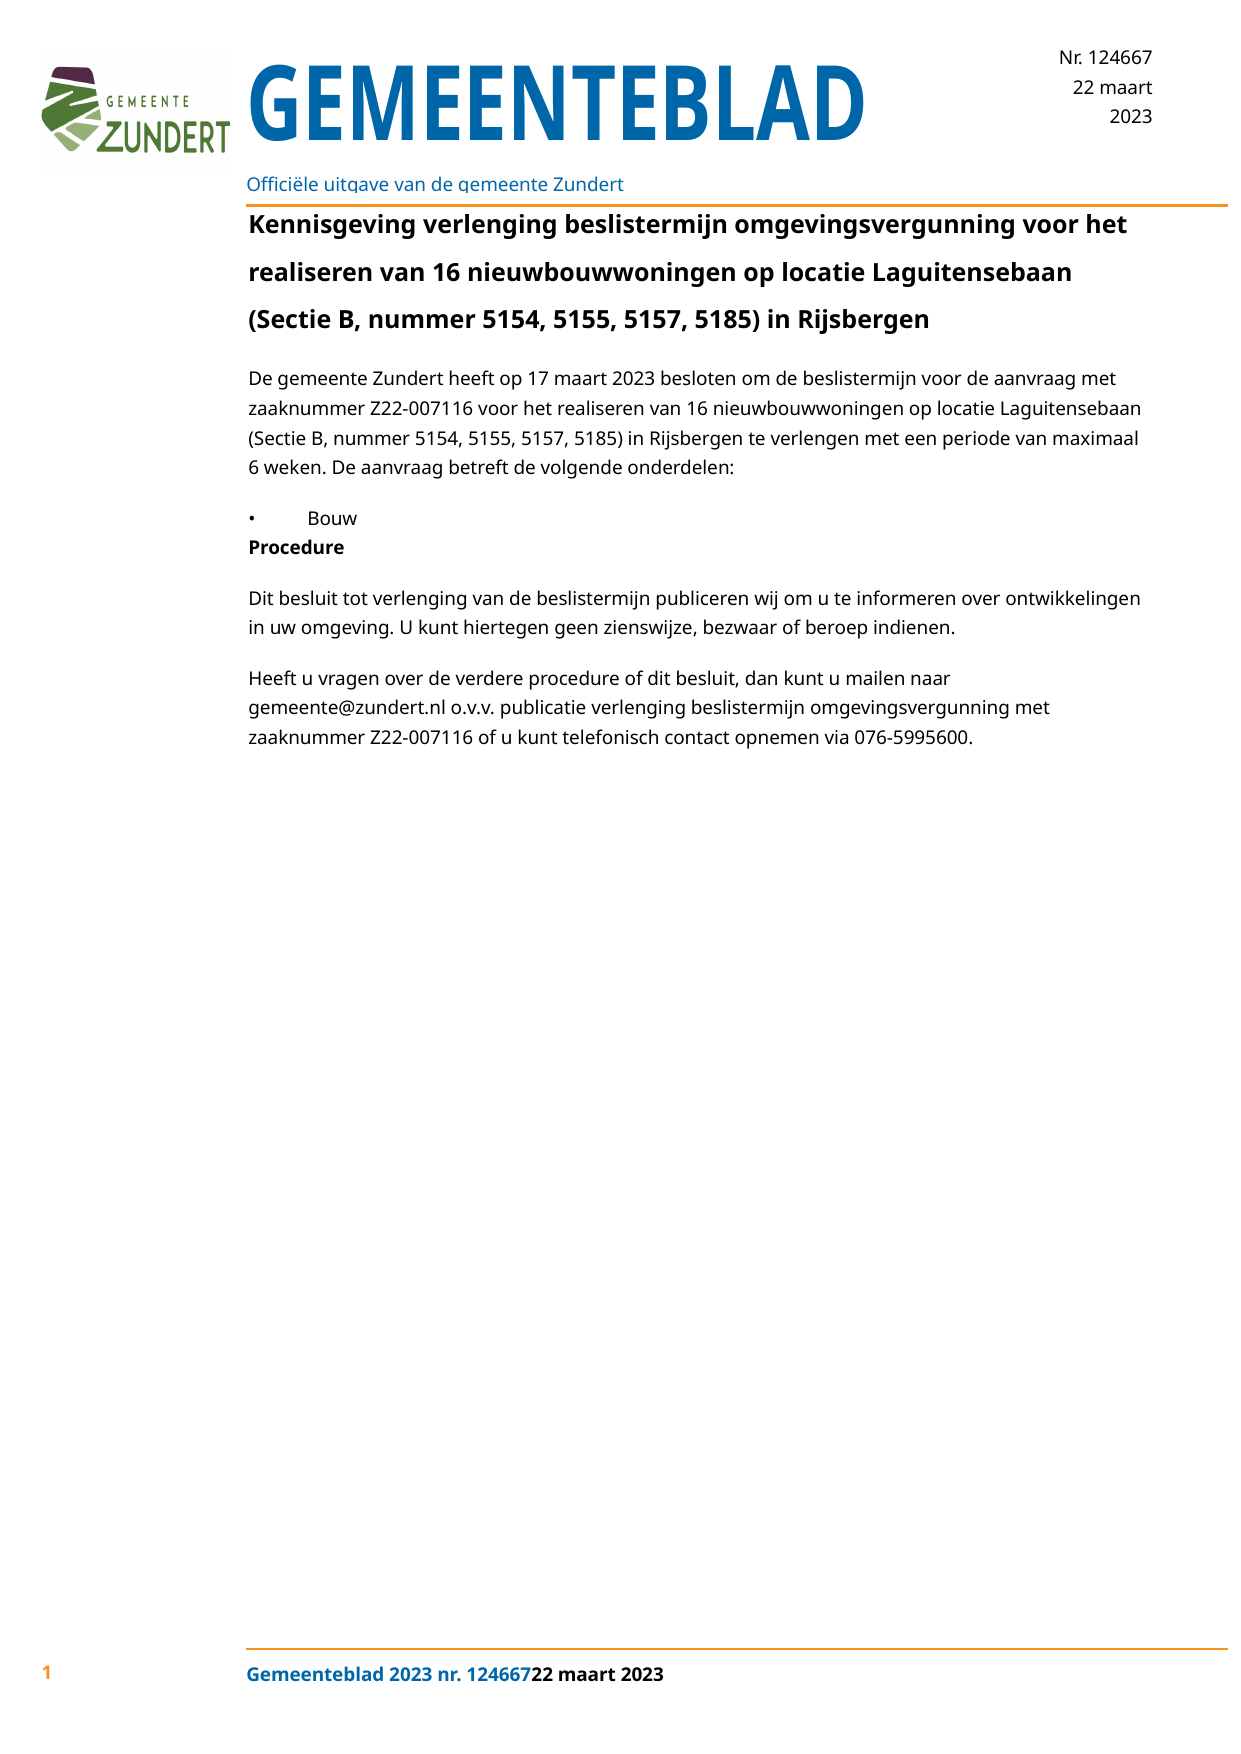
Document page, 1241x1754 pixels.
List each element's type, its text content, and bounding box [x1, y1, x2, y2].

text De gemeente Zundert heeft op 17 maart 2023 besloten om de beslistermijn voor de aanvraag met zaaknummer Z22-007116 voor het realiseren van 16 nieuwbouwwoningen op locatie Laguitensebaan (Sectie B, nummer 5154, 5155, 5157, 5185) in Rijsbergen te verlengen met een periode van maximaal 6 weken. De aanvraag betreft de volgende onderdelen: [248, 366, 1152, 480]
text Kennisgeving verlenging beslistermijn omgevingsvergunning voor het realiseren van 16 nieuwbouwwoningen op locatie Laguitensebaan (Sectie B, nummer 5154, 5155, 5157, 5185) in Rijsbergen [248, 207, 1152, 336]
picture [41, 47, 231, 172]
text Heeft u vragen over de verdere procedure of dit besluit, dan kunt u mailen naar gemeente@zundert.nl o.v.v. publicatie verlenging beslistermijn omgevingsvergunning met zaaknummer Z22-007116 of u kunt telefonisch contact opnemen via 076-5995600. [248, 665, 1152, 749]
list Bouw [248, 505, 1152, 530]
text Dit besluit tot verlenging van de beslistermijn publiceren wij om u te informeren over ontwikkelingen in uw omgeving. U kunt hiertegen geen zienswijze, bezwaar of beroep indienen. [248, 585, 1152, 640]
text Procedure [248, 534, 1152, 560]
